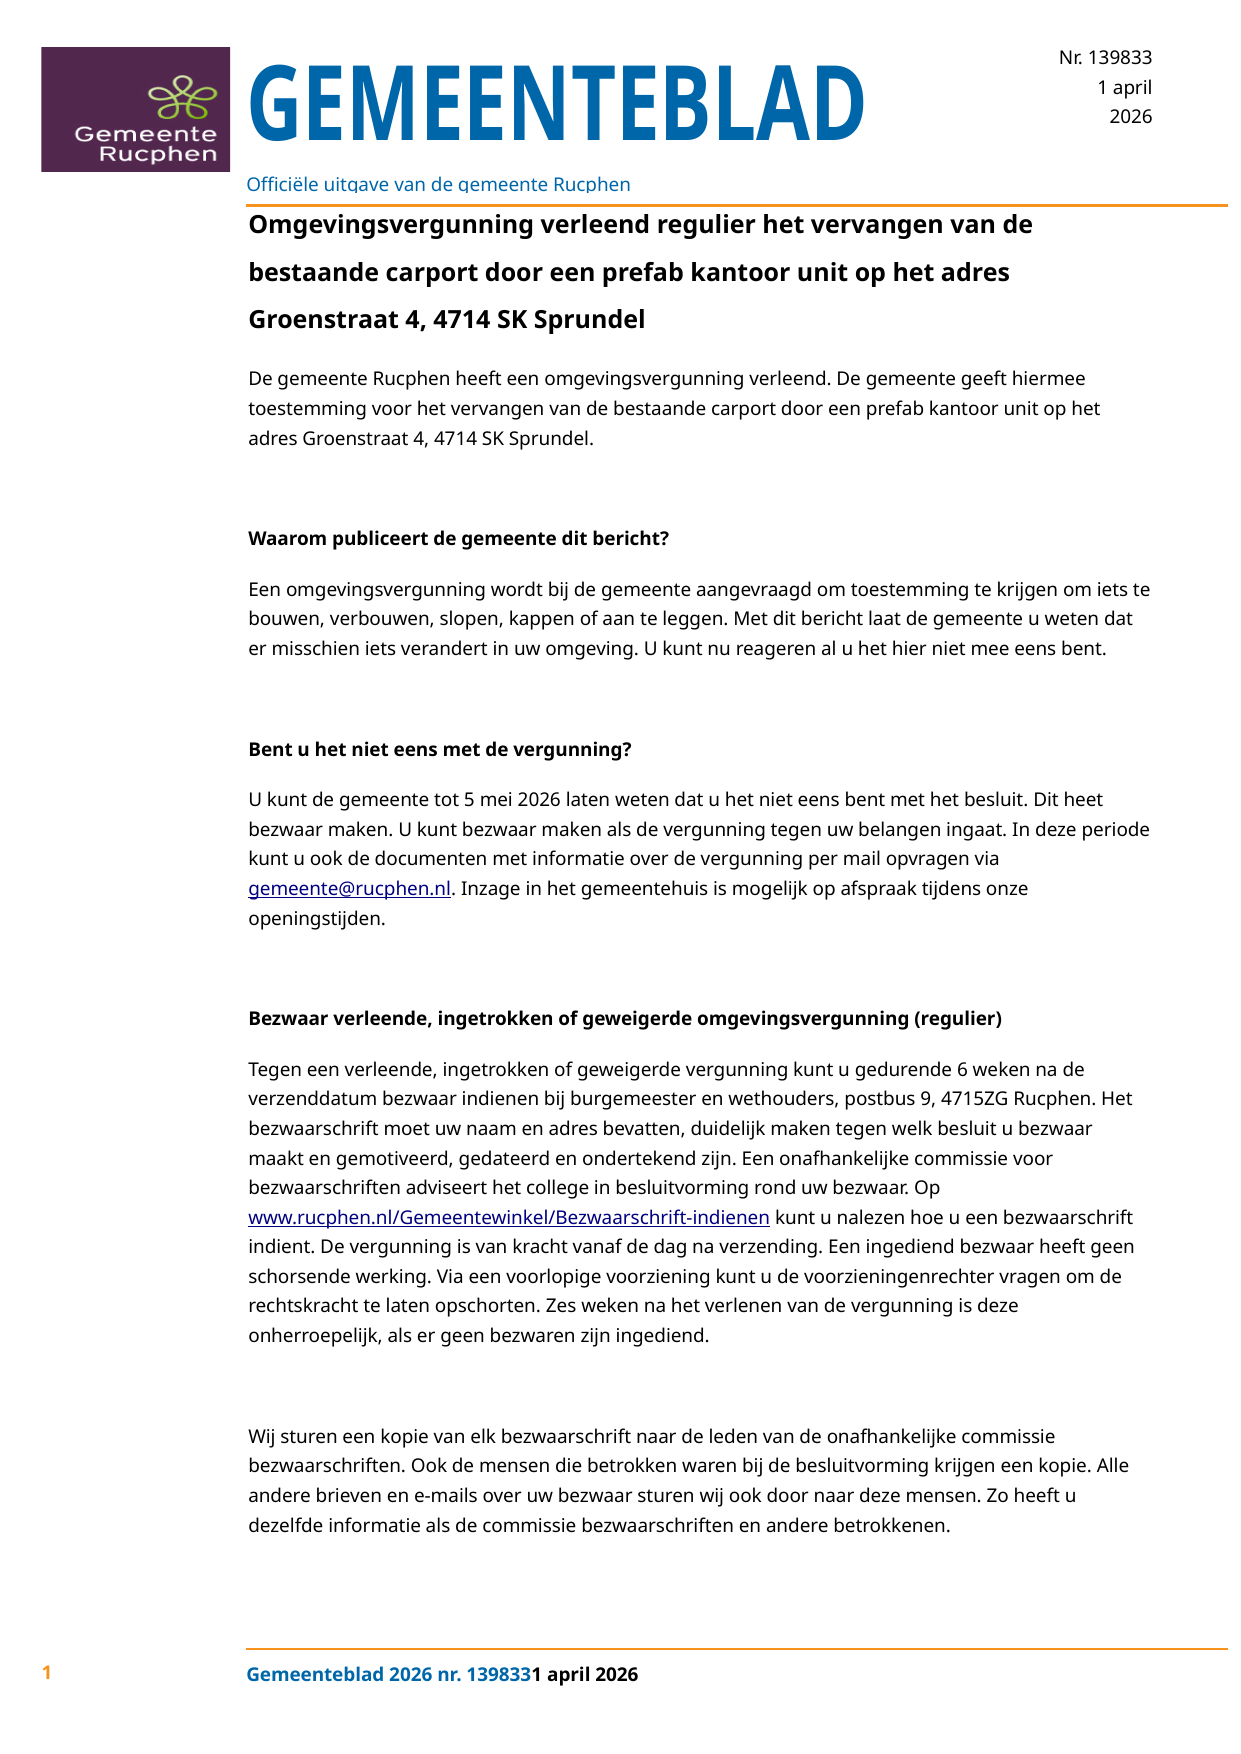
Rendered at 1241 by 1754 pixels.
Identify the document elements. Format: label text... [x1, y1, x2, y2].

text U kunt de gemeente tot 5 mei 2026 laten weten dat u het niet eens bent met het besluit. Dit heet bezwaar maken. U kunt bezwaar maken als de vergunning tegen uw belangen ingaat. In deze periode kunt u ook de documenten met informatie over de vergunning per mail opvragen via gemeente@rucphen.nl. Inzage in het gemeentehuis is mogelijk op afspraak tijdens onze openingstijden. [248, 786, 1152, 930]
text Tegen een verleende, ingetrokken of geweigerde vergunning kunt u gedurende 6 weken na de verzenddatum bezwaar indienen bij burgemeester en wethouders, postbus 9, 4715ZG Rucphen. Het bezwaarschrift moet uw naam en adres bevatten, duidelijk maken tegen welk besluit u bezwaar maakt en gemotiveerd, gedateerd en ondertekend zijn. Een onafhankelijke commissie voor bezwaarschriften adviseert het college in besluitvorming rond uw bezwaar. Op www.rucphen.nl/Gemeentewinkel/Bezwaarschrift-indienen kunt u nalezen hoe u een bezwaarschrift indient. De vergunning is van kracht vanaf de dag na verzending. Een ingediend bezwaar heeft geen schorsende werking. Via een voorlopige voorziening kunt u de voorzieningenrechter vragen om de rechtskracht te laten opschorten. Zes weken na het verlenen van de vergunning is deze onherroepelijk, als er geen bezwaren zijn ingediend. [248, 1056, 1152, 1348]
text Omgevingsvergunning verleend regulier het vervangen van de bestaande carport door een prefab kantoor unit op het adres Groenstraat 4, 4714 SK Sprundel [248, 207, 1152, 336]
text De gemeente Rucphen heeft een omgevingsvergunning verleend. De gemeente geeft hiermee toestemming voor het vervangen van de bestaande carport door een prefab kantoor unit op het adres Groenstraat 4, 4714 SK Sprundel. [248, 366, 1152, 450]
text Waarom publiceert de gemeente dit bericht? [248, 526, 1152, 551]
text Bezwaar verleende, ingetrokken of geweigerde omgevingsvergunning (regulier) [248, 1006, 1152, 1031]
text Een omgevingsvergunning wordt bij de gemeente aangevraagd om toestemming te krijgen om iets te bouwen, verbouwen, slopen, kappen of aan te leggen. Met dit bericht laat de gemeente u weten dat er misschien iets verandert in uw omgeving. U kunt nu reageren al u het hier niet mee eens bent. [248, 576, 1152, 661]
picture [41, 47, 231, 172]
text Wij sturen een kopie van elk bezwaarschrift naar de leden van de onafhankelijke commissie bezwaarschriften. Ook de mensen die betrokken waren bij de besluitvorming krijgen een kopie. Alle andere brieven en e-mails over uw bezwaar sturen wij ook door naar deze mensen. Zo heeft u dezelfde informatie als de commissie bezwaarschriften en andere betrokkenen. [248, 1423, 1152, 1537]
text Bent u het niet eens met de vergunning? [248, 736, 1152, 762]
